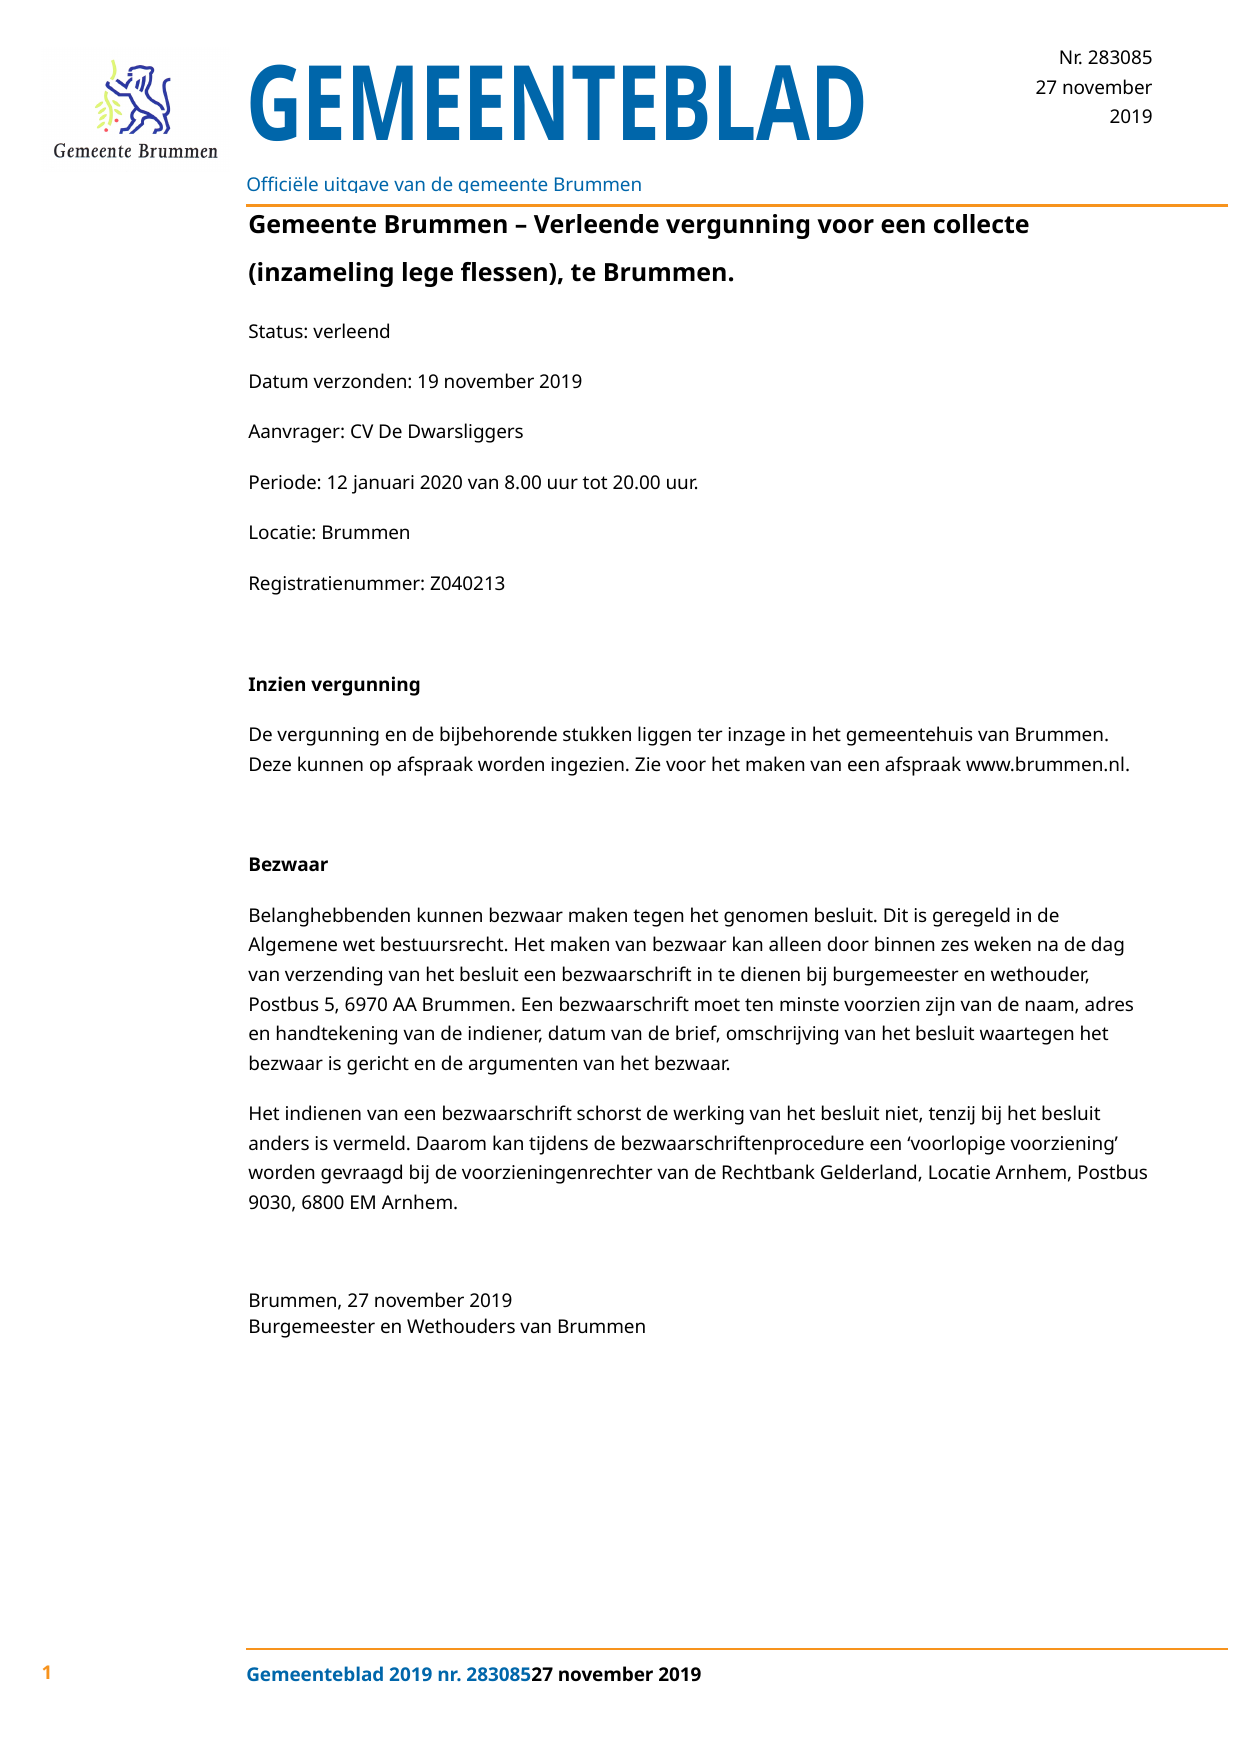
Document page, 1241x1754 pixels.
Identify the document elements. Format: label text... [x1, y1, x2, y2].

text Gemeente Brummen – Verleende vergunning voor een collecte (inzameling lege flessen), te Brummen. [248, 207, 1152, 288]
text Belanghebbenden kunnen bezwaar maken tegen het genomen besluit. Dit is geregeld in de Algemene wet bestuursrecht. Het maken van bezwaar kan alleen door binnen zes weken na de dag van verzending van het besluit een bezwaarschrift in te dienen bij burgemeester en wethouder, Postbus 5, 6970 AA Brummen. Een bezwaarschrift moet ten minste voorzien zijn van de naam, adres en handtekening van de indiener, datum van de brief, omschrijving van het besluit waartegen het bezwaar is gericht en de argumenten van het bezwaar. [248, 902, 1152, 1076]
text Inzien vergunning [248, 671, 1152, 697]
text Het indienen van een bezwaarschrift schorst de werking van het besluit niet, tenzij bij het besluit anders is vermeld. Daarom kan tijdens de bezwaarschriftenprocedure een ‘voorlopige voorziening’ worden gevraagd bij de voorzieningenrechter van de Rechtbank Gelderland, Locatie Arnhem, Postbus 9030, 6800 EM Arnhem. [248, 1100, 1152, 1215]
text Aanvrager: CV De Dwarsliggers [248, 419, 1152, 444]
text Status: verleend [248, 318, 1152, 344]
text Datum verzonden: 19 november 2019 [248, 368, 1152, 394]
text Periode: 12 januari 2020 van 8.00 uur tot 20.00 uur. [248, 469, 1152, 495]
text Bezwaar [248, 852, 1152, 877]
text Locatie: Brummen [248, 519, 1152, 545]
text Registratienummer: Z040213 [248, 570, 1152, 596]
text Burgemeester en Wethouders van Brummen [248, 1313, 1152, 1339]
text Brummen, 27 november 2019 [248, 1287, 1152, 1313]
picture [41, 47, 231, 172]
text De vergunning en de bijbehorende stukken liggen ter inzage in het gemeentehuis van Brummen. Deze kunnen op afspraak worden ingezien. Zie voor het maken van een afspraak www.brummen.nl. [248, 721, 1152, 777]
